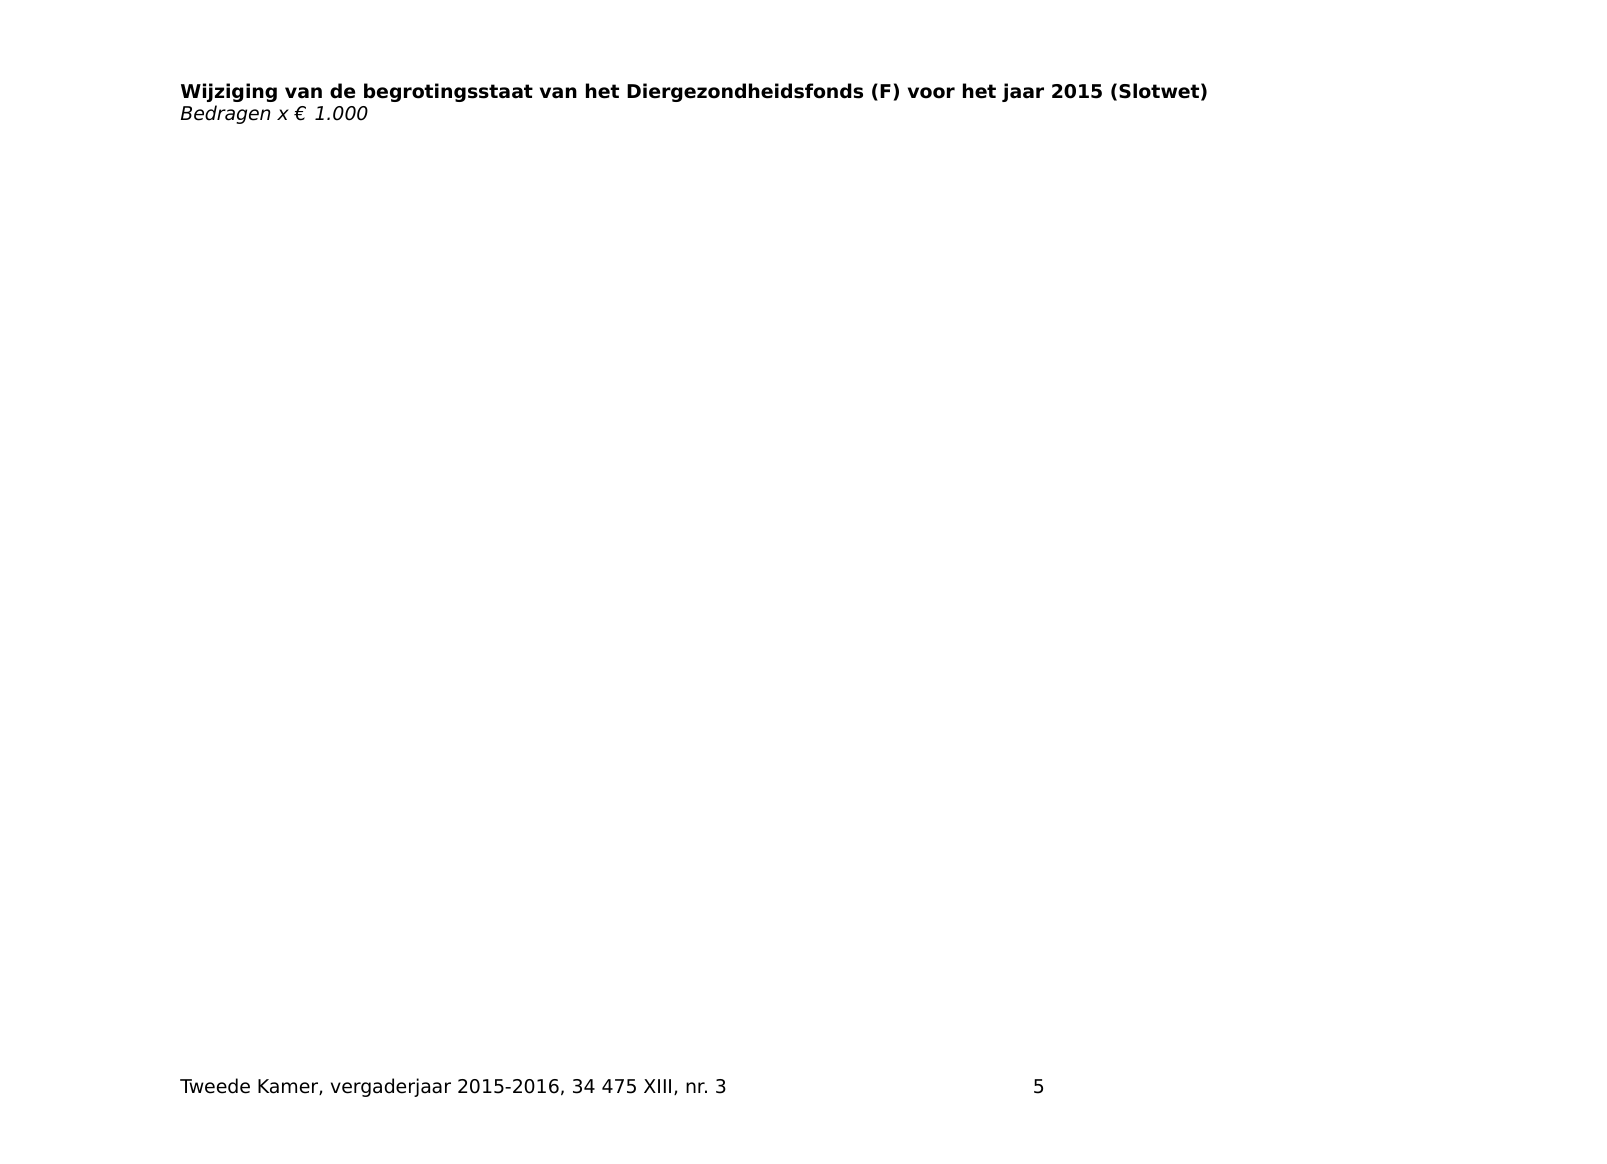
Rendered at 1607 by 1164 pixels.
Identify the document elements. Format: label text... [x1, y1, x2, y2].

text Bedragen x € 1.000 [180, 103, 1529, 125]
text Wijziging van de begrotingsstaat van het Diergezondheidsfonds (F) voor het jaar 2015 (Slotwet) [180, 81, 1529, 103]
